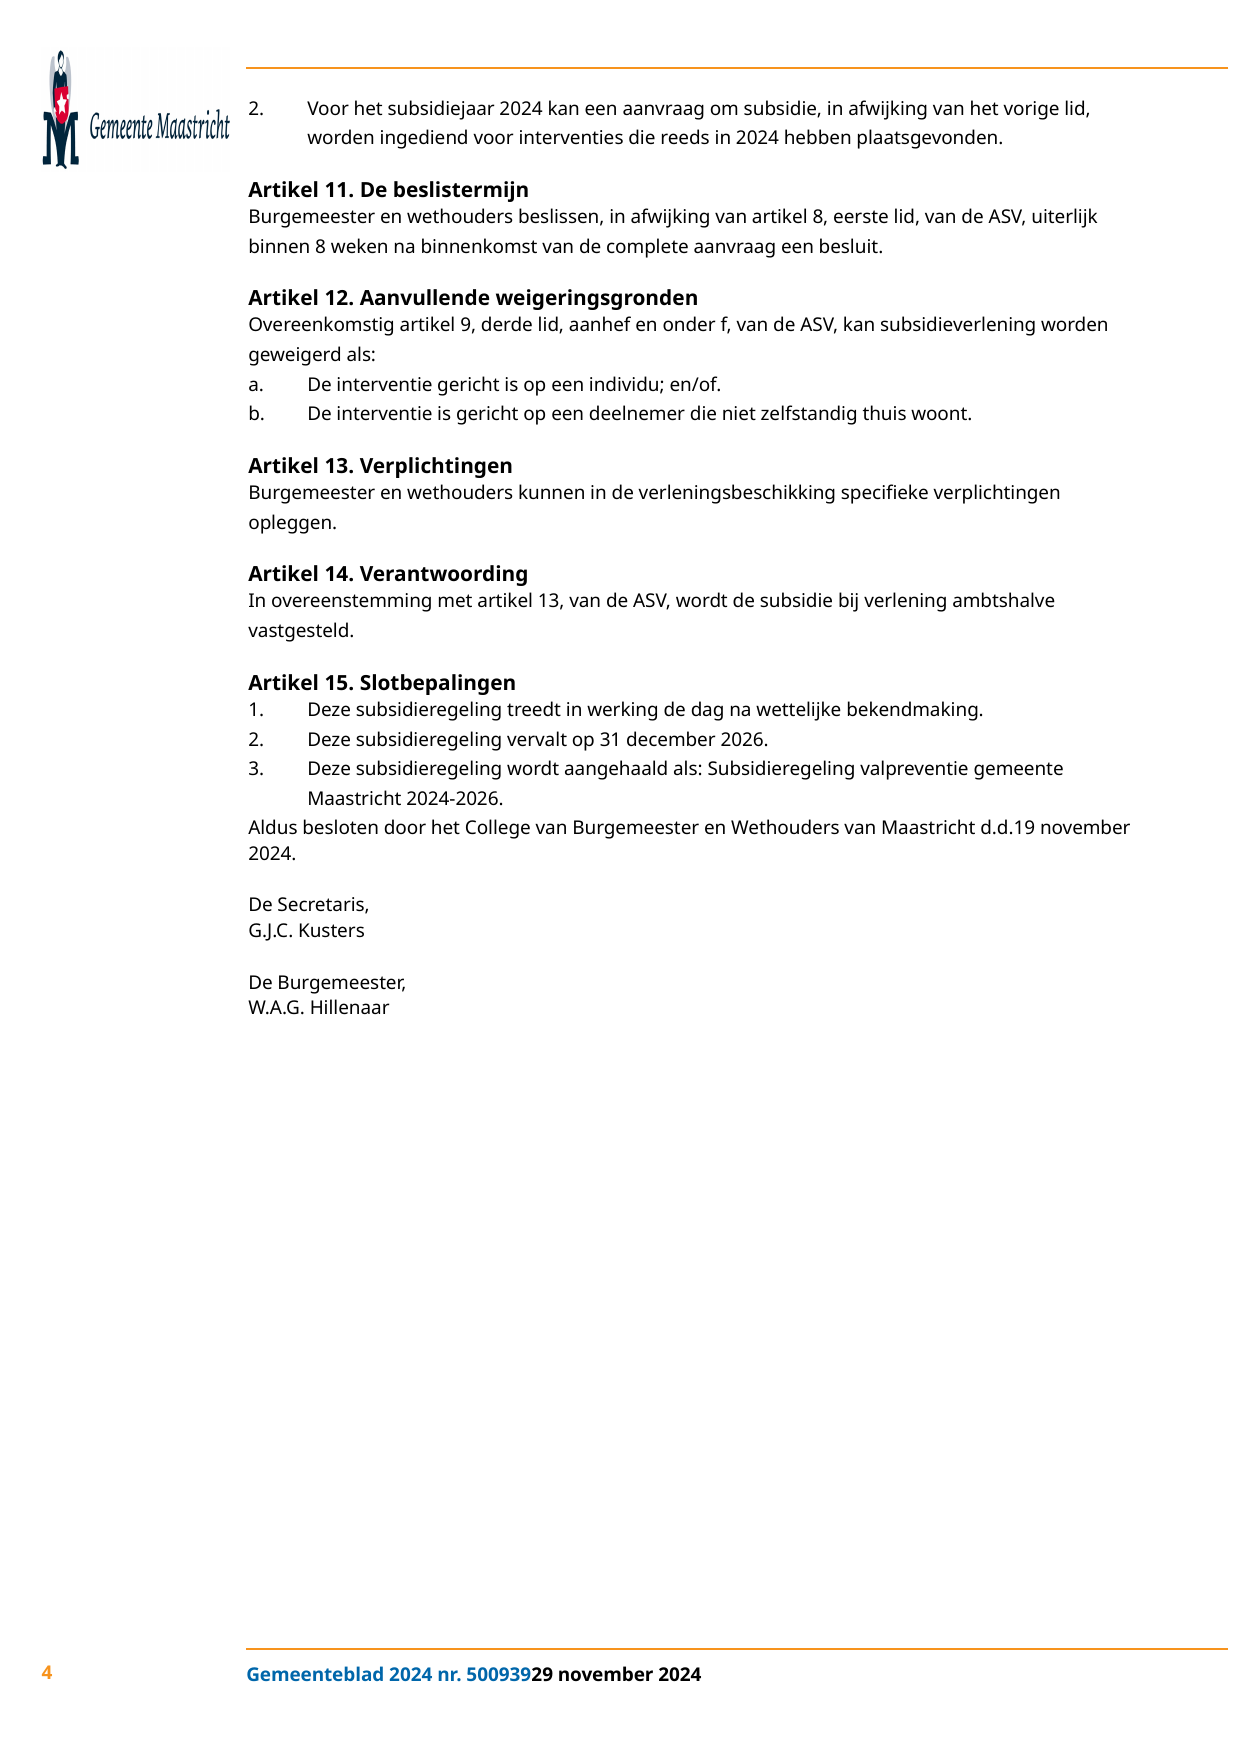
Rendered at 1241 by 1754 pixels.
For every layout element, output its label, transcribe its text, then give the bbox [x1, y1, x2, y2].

text Burgemeester en wethouders kunnen in de verleningsbeschikking specifieke verplichtingen opleggen. [248, 479, 1152, 534]
list Deze subsidieregeling vervalt op 31 december 2026. [248, 726, 1152, 751]
text De Burgemeester, [248, 969, 1152, 994]
text Artikel 15. Slotbepalingen [248, 668, 1152, 696]
text Aldus besloten door het College van Burgemeester en Wethouders van Maastricht d.d.19 november 2024. [248, 814, 1152, 866]
list Deze subsidieregeling treedt in werking de dag na wettelijke bekendmaking. [248, 696, 1152, 722]
text Burgemeester en wethouders beslissen, in afwijking van artikel 8, eerste lid, van de ASV, uiterlijk binnen 8 weken na binnenkomst van de complete aanvraag een besluit. [248, 203, 1152, 258]
text Artikel 12. Aanvullende weigeringsgronden [248, 283, 1152, 312]
text Overeenkomstig artikel 9, derde lid, aanhef en onder f, van de ASV, kan subsidieverlening worden geweigerd als: [248, 312, 1152, 367]
text Artikel 13. Verplichtingen [248, 451, 1152, 479]
text De Secretaris, [248, 892, 1152, 917]
text Artikel 14. Verantwoording [248, 559, 1152, 588]
text G.J.C. Kusters [248, 917, 1152, 943]
text Artikel 11. De beslistermijn [248, 175, 1152, 203]
list De interventie is gericht op een deelnemer die niet zelfstandig thuis woont. [248, 400, 1152, 426]
text In overeenstemming met artikel 13, van de ASV, wordt de subsidie bij verlening ambtshalve vastgesteld. [248, 588, 1152, 643]
picture [41, 47, 231, 172]
list De interventie gericht is op een individu; en/of. [248, 371, 1152, 397]
text W.A.G. Hillenaar [248, 994, 1152, 1020]
list Voor het subsidiejaar 2024 kan een aanvraag om subsidie, in afwijking van het vorige lid, worden ingediend voor interventies die reeds in 2024 hebben plaatsgevonden. [248, 95, 1152, 150]
list Deze subsidieregeling wordt aangehaald als: Subsidieregeling valpreventie gemeente Maastricht 2024-2026. [248, 755, 1152, 811]
